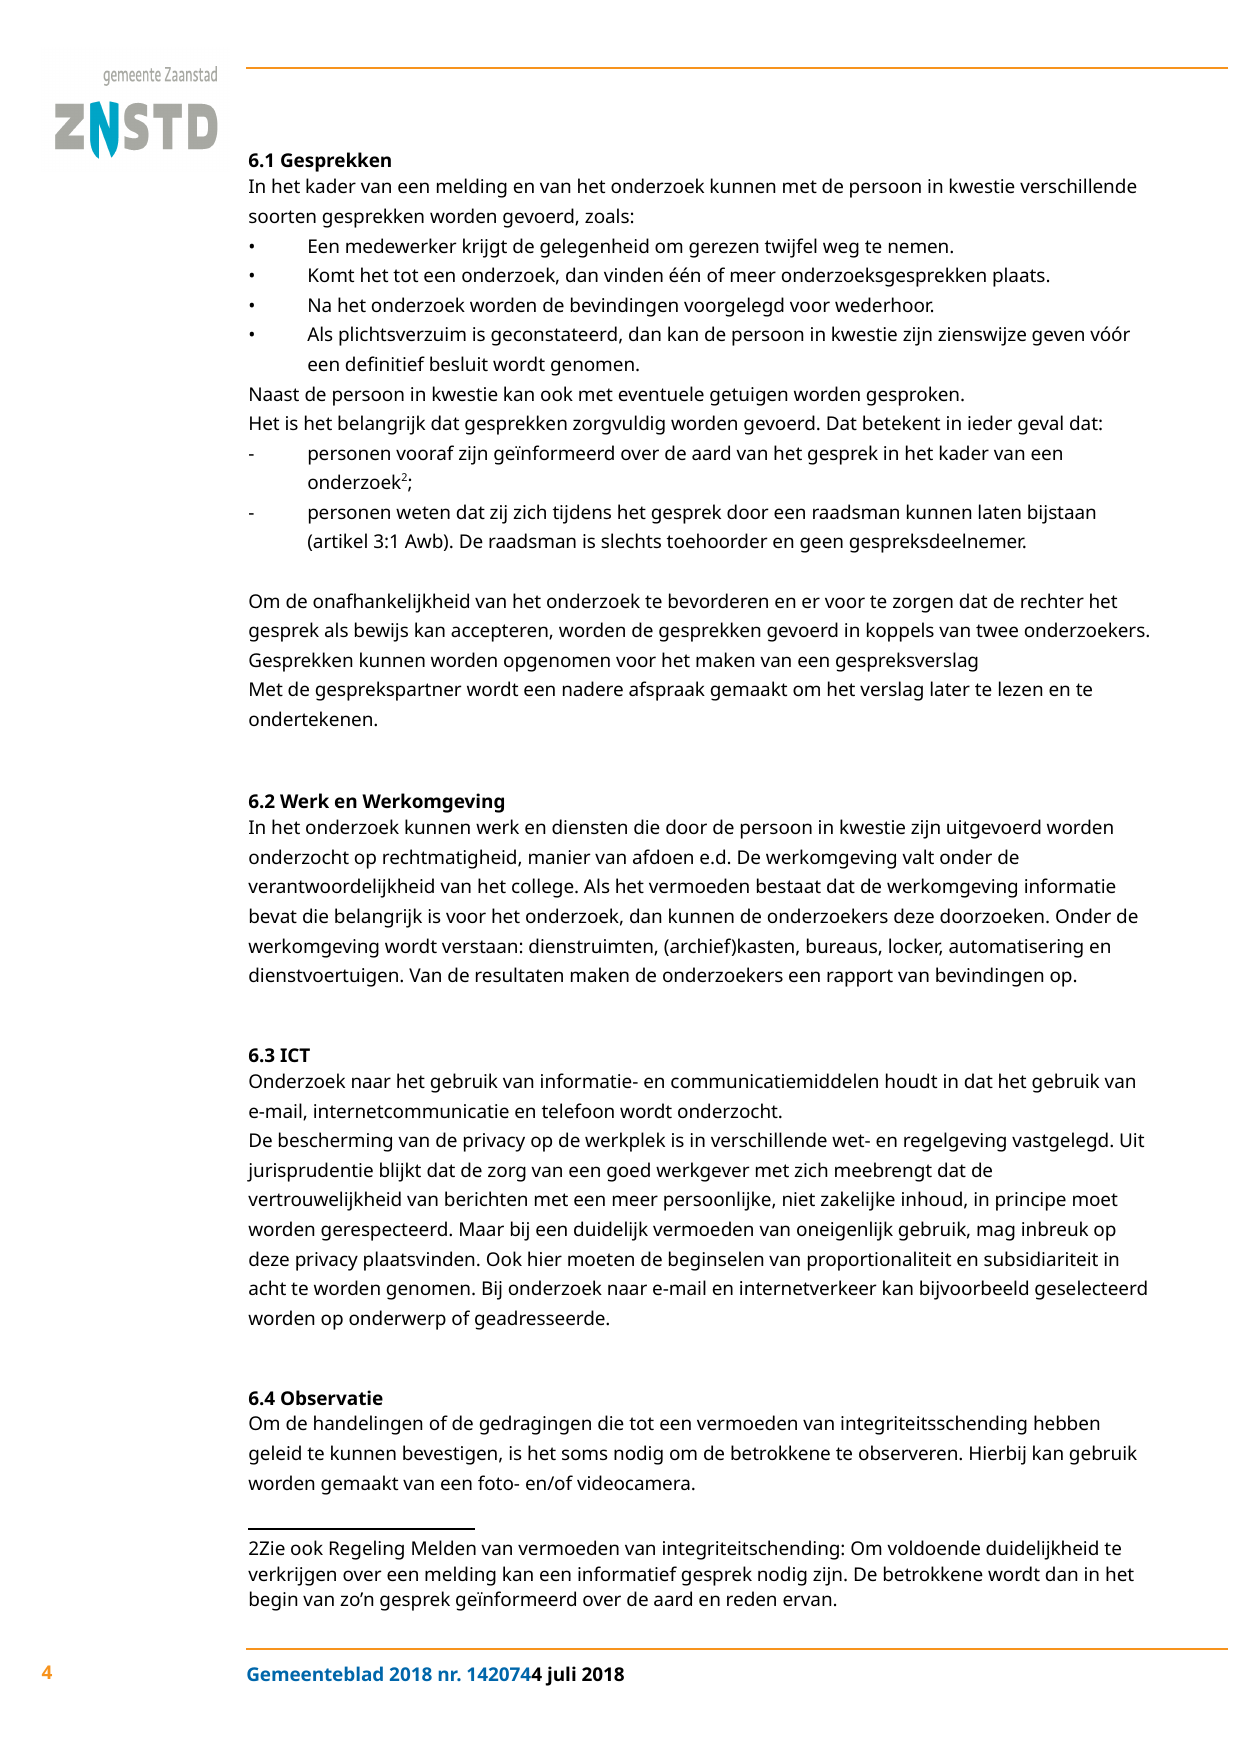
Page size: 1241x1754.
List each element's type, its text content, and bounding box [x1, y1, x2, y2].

text Om de handelingen of de gedragingen die tot een vermoeden van integriteitsschending hebben geleid te kunnen bevestigen, is het soms nodig om de betrokkene te observeren. Hierbij kan gebruik worden gemaakt van een foto- en/of videocamera. [248, 1411, 1152, 1496]
text In het onderzoek kunnen werk en diensten die door de persoon in kwestie zijn uitgevoerd worden onderzocht op rechtmatigheid, manier van afdoen e.d. De werkomgeving valt onder de verantwoordelijkheid van het college. Als het vermoeden bestaat dat de werkomgeving informatie bevat die belangrijk is voor het onderzoek, dan kunnen de onderzoekers deze doorzoeken. Onder de werkomgeving wordt verstaan: dienstruimten, (archief)kasten, bureaus, locker, automatisering en dienstvoertuigen. Van de resultaten maken de onderzoekers een rapport van bevindingen op. [248, 814, 1152, 988]
list Als plichtsverzuim is geconstateerd, dan kan de persoon in kwestie zijn zienswijze geven vóór een definitief besluit wordt genomen. [248, 322, 1152, 377]
list personen weten dat zij zich tijdens het gesprek door een raadsman kunnen laten bijstaan (artikel 3:1 Awb). De raadsman is slechts toehoorder en geen gespreksdeelnemer. [248, 499, 1152, 554]
text 6.1 Gesprekken [248, 145, 1152, 174]
text Met de gesprekspartner wordt een nadere afspraak gemaakt om het verslag later te lezen en te ondertekenen. [248, 677, 1152, 732]
text 6.2 Werk en Werkomgeving [248, 786, 1152, 814]
picture [41, 47, 231, 172]
text 6.3 ICT [248, 1042, 1152, 1068]
list personen vooraf zijn geïnformeerd over de aard van het gesprek in het kader van een onderzoek; [248, 440, 1152, 495]
text Onderzoek naar het gebruik van informatie- en communicatiemiddelen houdt in dat het gebruik van e-mail, internetcommunicatie en telefoon wordt onderzocht. [248, 1068, 1152, 1123]
text Om de onafhankelijkheid van het onderzoek te bevorderen en er voor te zorgen dat de rechter het gesprek als bewijs kan accepteren, worden de gesprekken gevoerd in koppels van twee onderzoekers. Gesprekken kunnen worden opgenomen voor het maken van een gespreksverslag [248, 588, 1152, 673]
text Naast de persoon in kwestie kan ook met eventuele getuigen worden gesproken. [248, 381, 1152, 406]
list Na het onderzoek worden de bevindingen voorgelegd voor wederhoor. [248, 292, 1152, 318]
text De bescherming van de privacy op de werkplek is in verschillende wet- en regelgeving vastgelegd. Uit jurisprudentie blijkt dat de zorg van een goed werkgever met zich meebrengt dat de vertrouwelijkheid van berichten met een meer persoonlijke, niet zakelijke inhoud, in principe moet worden gerespecteerd. Maar bij een duidelijk vermoeden van oneigenlijk gebruik, mag inbreuk op deze privacy plaatsvinden. Ook hier moeten de beginselen van proportionaliteit en subsidiariteit in acht te worden genomen. Bij onderzoek naar e-mail en internetverkeer kan bijvoorbeeld geselecteerd worden op onderwerp of geadresseerde. [248, 1127, 1152, 1331]
text Het is het belangrijk dat gesprekken zorgvuldig worden gevoerd. Dat betekent in ieder geval dat: [248, 410, 1152, 436]
list Zie ook Regeling Melden van vermoeden van integriteitschending: Om voldoende duidelijkheid te verkrijgen over een melding kan een informatief gesprek nodig zijn. De betrokkene wordt dan in het begin van zo’n gesprek geïnformeerd over de aard en reden ervan. [248, 1535, 1152, 1612]
list Een medewerker krijgt de gelegenheid om gerezen twijfel weg te nemen. [248, 233, 1152, 258]
text In het kader van een melding en van het onderzoek kunnen met de persoon in kwestie verschillende soorten gesprekken worden gevoerd, zoals: [248, 174, 1152, 229]
list Komt het tot een onderzoek, dan vinden één of meer onderzoeksgesprekken plaats. [248, 262, 1152, 288]
text 6.4 Observatie [248, 1385, 1152, 1411]
